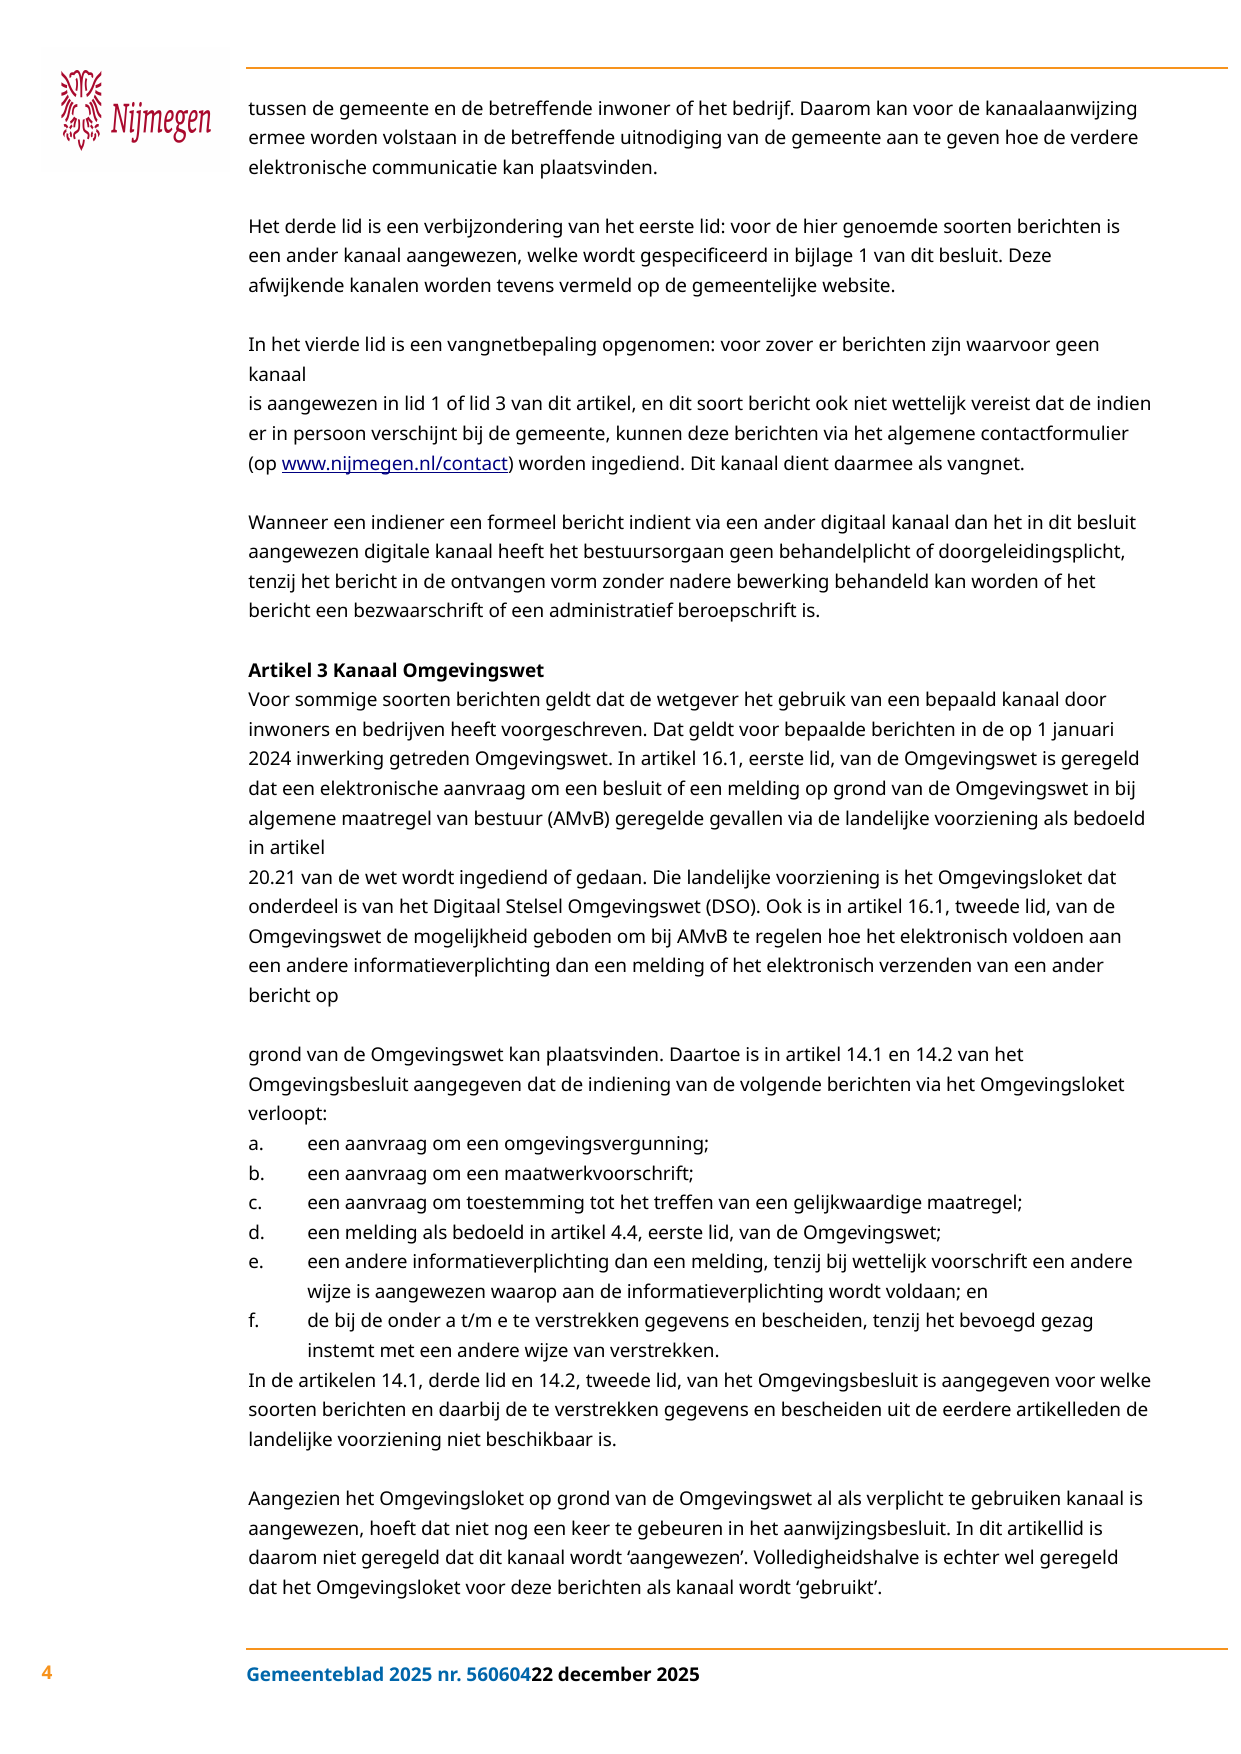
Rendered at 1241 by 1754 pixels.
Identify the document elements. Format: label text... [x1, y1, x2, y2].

list de bij de onder a t/m e te verstrekken gegevens en bescheiden, tenzij het bevoegd gezag instemt met een andere wijze van verstrekken. [248, 1308, 1152, 1363]
text Het derde lid is een verbijzondering van het eerste lid: voor de hier genoemde soorten berichten is een ander kanaal aangewezen, welke wordt gespecificeerd in bijlage 1 van dit besluit. Deze afwijkende kanalen worden tevens vermeld op de gemeentelijke website. [248, 213, 1152, 298]
picture [41, 47, 231, 172]
list een melding als bedoeld in artikel 4.4, eerste lid, van de Omgevingswet; [248, 1219, 1152, 1245]
text Artikel 3 Kanaal Omgevingswet [248, 657, 1152, 683]
text In het vierde lid is een vangnetbepaling opgenomen: voor zover er berichten zijn waarvoor geen kanaal is aangewezen in lid 1 of lid 3 van dit artikel, en dit soort bericht ook niet wettelijk vereist dat de indiener in persoon verschijnt bij de gemeente, kunnen deze berichten via het algemene contactformulier (op www.nijmegen.nl/contact) worden ingediend. Dit kanaal dient daarmee als vangnet. [248, 331, 1152, 476]
list een aanvraag om een omgevingsvergunning; [248, 1130, 1152, 1156]
list een aanvraag om toestemming tot het treffen van een gelijkwaardige maatregel; [248, 1189, 1152, 1215]
text 20.21 van de wet wordt ingediend of gedaan. Die landelijke voorziening is het Omgevingsloket dat onderdeel is van het Digitaal Stelsel Omgevingswet (DSO). Ook is in artikel 16.1, tweede lid, van de Omgevingswet de mogelijkheid geboden om bij AMvB te regelen hoe het elektronisch voldoen aan een andere informatieverplichting dan een melding of het elektronisch verzenden van een ander bericht op [248, 864, 1152, 1008]
text Aangezien het Omgevingsloket op grond van de Omgevingswet al als verplicht te gebruiken kanaal is aangewezen, hoeft dat niet nog een keer te gebeuren in het aanwijzingsbesluit. In dit artikellid is daarom niet geregeld dat dit kanaal wordt ‘aangewezen’. Volledigheidshalve is echter wel geregeld dat het Omgevingsloket voor deze berichten als kanaal wordt ‘gebruikt’. [248, 1485, 1152, 1600]
list een andere informatieverplichting dan een melding, tenzij bij wettelijk voorschrift een andere wijze is aangewezen waarop aan de informatieverplichting wordt voldaan; en [248, 1248, 1152, 1304]
text Voor sommige soorten berichten geldt dat de wetgever het gebruik van een bepaald kanaal door inwoners en bedrijven heeft voorgeschreven. Dat geldt voor bepaalde berichten in de op 1 januari 2024 inwerking getreden Omgevingswet. In artikel 16.1, eerste lid, van de Omgevingswet is geregeld dat een elektronische aanvraag om een besluit of een melding op grond van de Omgevingswet in bij algemene maatregel van bestuur (AMvB) geregelde gevallen via de landelijke voorziening als bedoeld in artikel [248, 686, 1152, 860]
text grond van de Omgevingswet kan plaatsvinden. Daartoe is in artikel 14.1 en 14.2 van het Omgevingsbesluit aangegeven dat de indiening van de volgende berichten via het Omgevingsloket verloopt: [248, 1041, 1152, 1126]
text In de artikelen 14.1, derde lid en 14.2, tweede lid, van het Omgevingsbesluit is aangegeven voor welke soorten berichten en daarbij de te verstrekken gegevens en bescheiden uit de eerdere artikelleden de landelijke voorziening niet beschikbaar is. [248, 1367, 1152, 1452]
text tussen de gemeente en de betreffende inwoner of het bedrijf. Daarom kan voor de kanaalaanwijzing ermee worden volstaan in de betreffende uitnodiging van de gemeente aan te geven hoe de verdere elektronische communicatie kan plaatsvinden. [248, 95, 1152, 180]
text Wanneer een indiener een formeel bericht indient via een ander digitaal kanaal dan het in dit besluit aangewezen digitale kanaal heeft het bestuursorgaan geen behandelplicht of doorgeleidingsplicht, tenzij het bericht in de ontvangen vorm zonder nadere bewerking behandeld kan worden of het bericht een bezwaarschrift of een administratief beroepschrift is. [248, 509, 1152, 623]
list een aanvraag om een maatwerkvoorschrift; [248, 1160, 1152, 1186]
